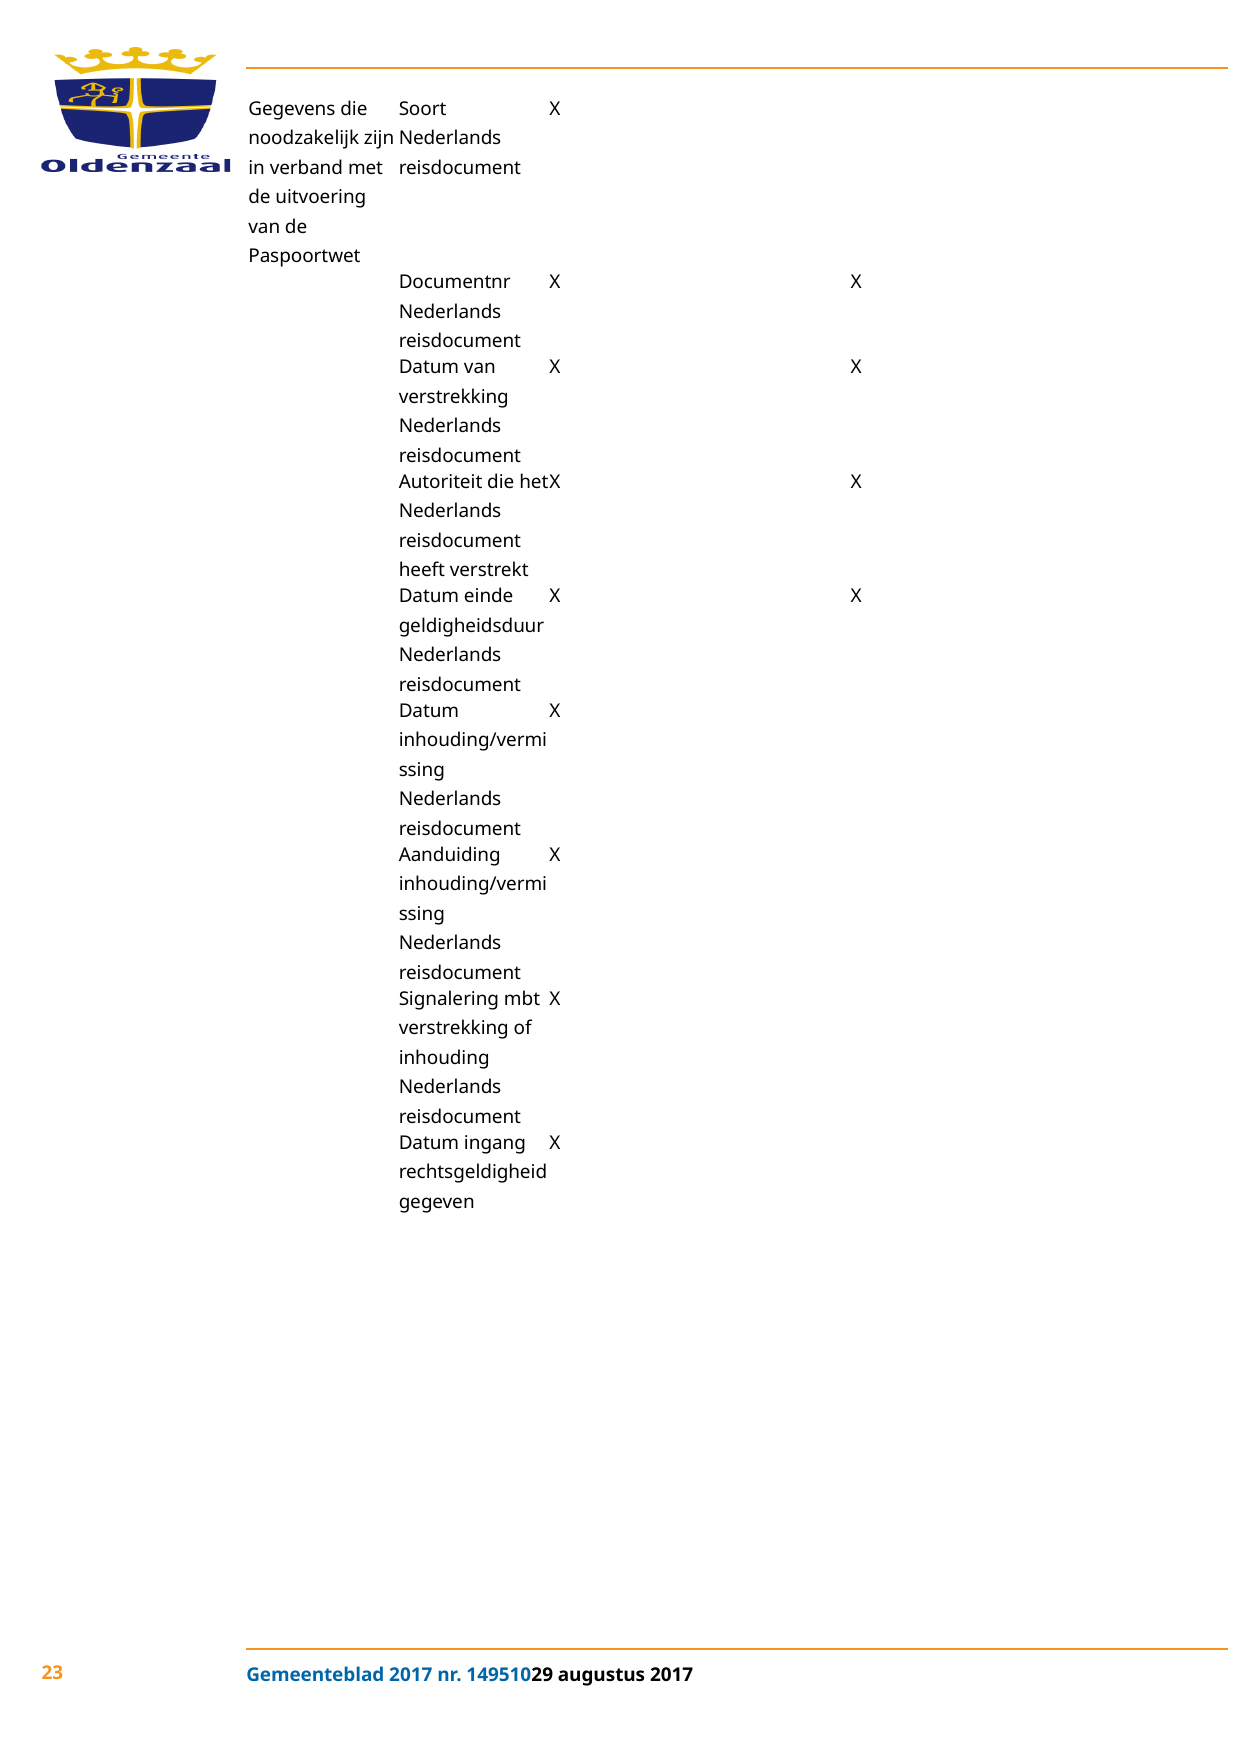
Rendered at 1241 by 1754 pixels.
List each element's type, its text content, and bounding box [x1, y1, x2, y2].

table_cell Signalering mbt verstrekking of inhouding Nederlands reisdocument [399, 985, 549, 1129]
table_cell X [850, 468, 1001, 582]
table_cell [248, 468, 398, 582]
table_cell [1001, 269, 1152, 353]
table_cell [850, 95, 1001, 268]
table_cell [248, 697, 398, 841]
table_cell [700, 697, 850, 841]
table_cell Datum van verstrekking Nederlands reisdocument [399, 353, 549, 468]
table_cell X [850, 269, 1001, 353]
table_cell Autoriteit die het Nederlands reisdocument heeft verstrekt [399, 468, 549, 582]
table_cell [1001, 353, 1152, 468]
table_cell [248, 353, 398, 468]
table_cell [700, 841, 850, 985]
table_cell Aanduiding inhouding/vermissing Nederlands reisdocument [399, 841, 549, 985]
table_cell [850, 985, 1001, 1129]
table_cell [700, 269, 850, 353]
table_cell X [850, 353, 1001, 468]
table_cell [248, 841, 398, 985]
table_cell [850, 841, 1001, 985]
table_cell [1001, 985, 1152, 1129]
table_cell X [549, 985, 700, 1129]
table_cell Datum inhouding/vermissing Nederlands reisdocument [399, 697, 549, 841]
table_cell [1001, 95, 1152, 268]
table_cell [1001, 582, 1152, 697]
table_cell Documentnr Nederlands reisdocument [399, 269, 549, 353]
table_cell X [549, 841, 700, 985]
table_cell [248, 1129, 398, 1214]
table_cell [700, 582, 850, 697]
table_cell [700, 353, 850, 468]
table_cell [1001, 468, 1152, 582]
table_cell X [549, 95, 700, 268]
picture [41, 47, 231, 172]
table_cell [850, 1129, 1001, 1214]
table_cell [700, 985, 850, 1129]
table_cell X [549, 269, 700, 353]
table_cell [248, 985, 398, 1129]
table_cell X [549, 697, 700, 841]
table_cell Datum ingang rechtsgeldigheid gegeven [399, 1129, 549, 1214]
table_cell [700, 468, 850, 582]
table_cell X [549, 582, 700, 697]
table_cell X [549, 468, 700, 582]
table_cell X [549, 353, 700, 468]
table_cell [1001, 841, 1152, 985]
table_cell Datum einde geldigheidsduur Nederlands reisdocument [399, 582, 549, 697]
table_cell X [850, 582, 1001, 697]
table_cell X [549, 1129, 700, 1214]
table_cell Gegevens die noodzakelijk zijn in verband met de uitvoering van de Paspoortwet [248, 95, 398, 268]
table_cell [700, 1129, 850, 1214]
table_cell [248, 269, 398, 353]
table_cell [700, 95, 850, 268]
table_cell [1001, 1129, 1152, 1214]
table_cell Soort Nederlands reisdocument [399, 95, 549, 268]
table_cell [1001, 697, 1152, 841]
table_cell [248, 582, 398, 697]
table_cell [850, 697, 1001, 841]
